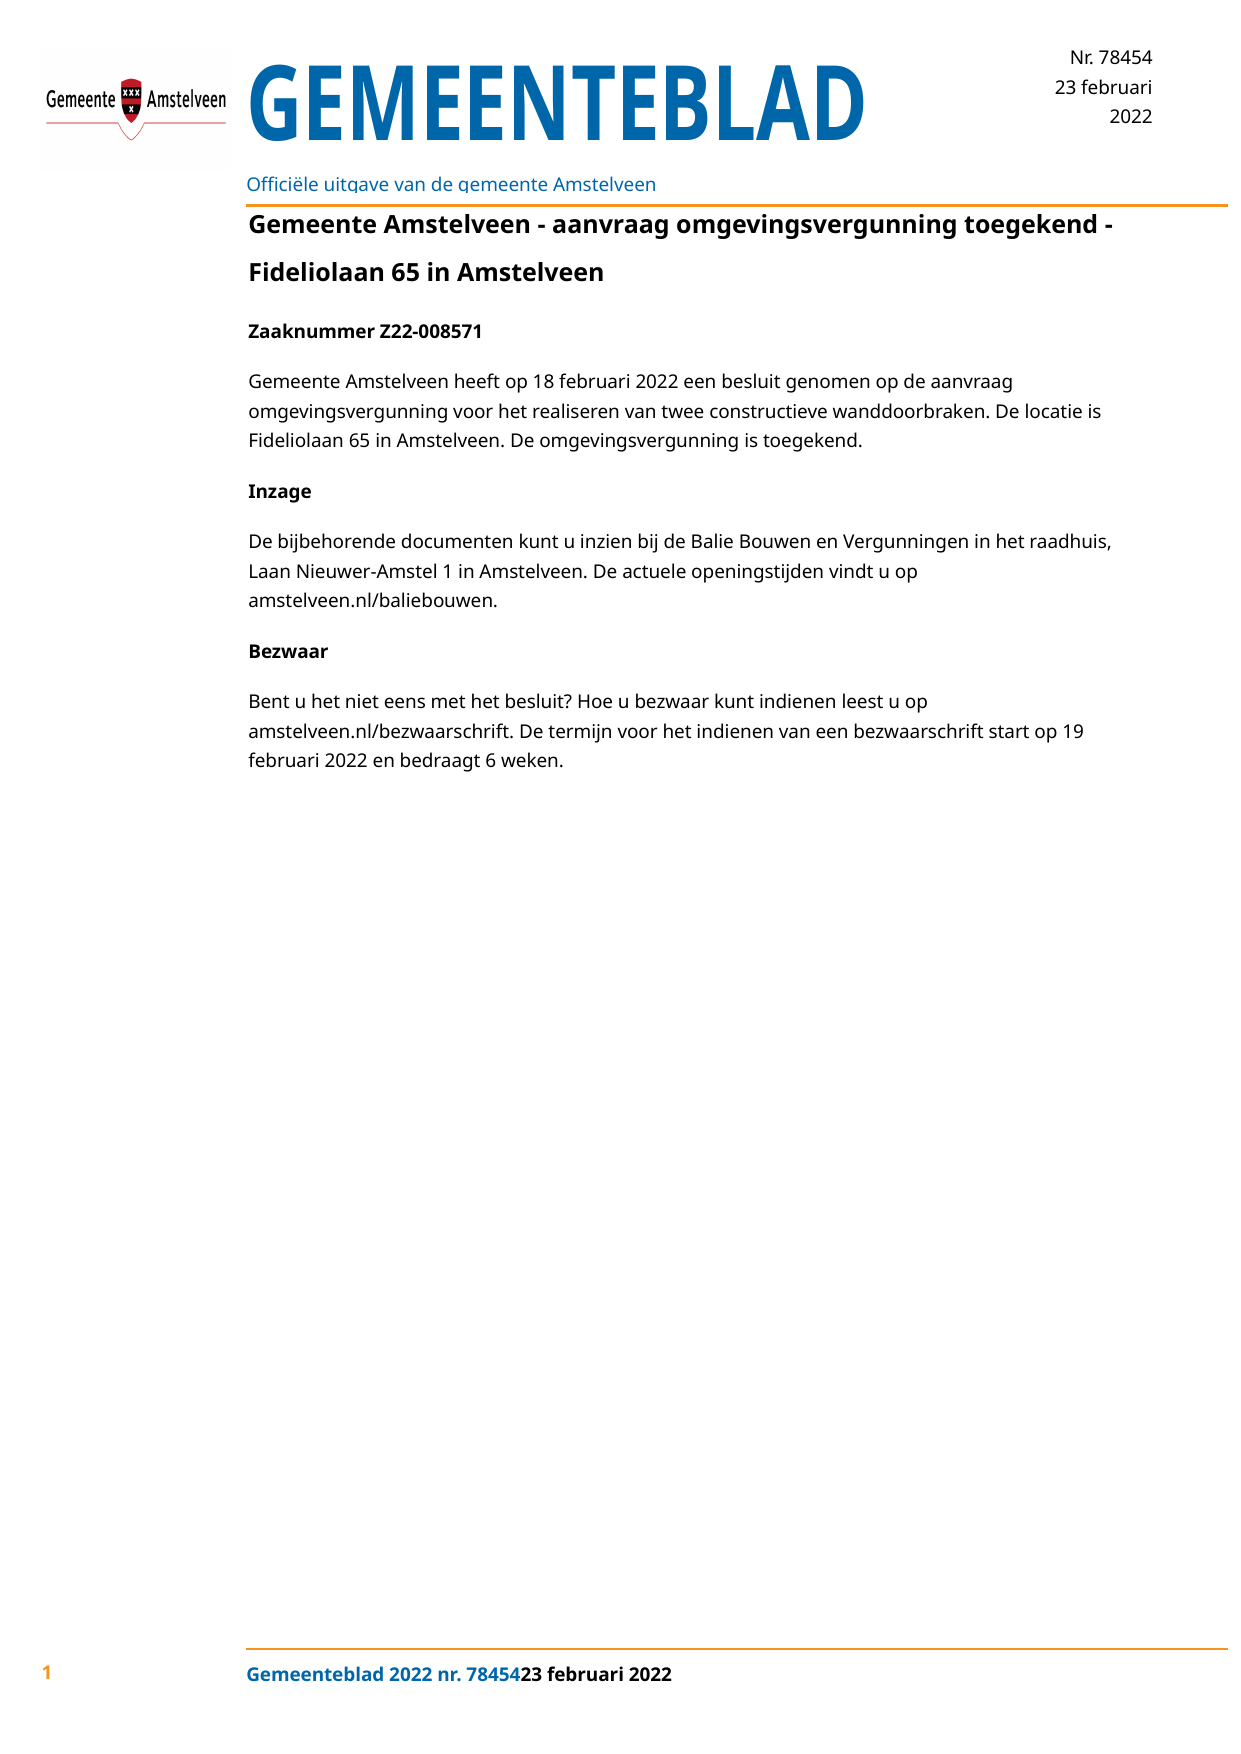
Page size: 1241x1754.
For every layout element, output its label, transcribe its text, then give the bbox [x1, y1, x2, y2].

text Bent u het niet eens met het besluit? Hoe u bezwaar kunt indienen leest u op amstelveen.nl/bezwaarschrift. De termijn voor het indienen van een bezwaarschrift start op 19 februari 2022 en bedraagt 6 weken. [248, 688, 1152, 773]
text Bezwaar [248, 638, 1152, 664]
text Zaaknummer Z22-008571 [248, 318, 1152, 344]
text Inzage [248, 478, 1152, 504]
text De bijbehorende documenten kunt u inzien bij de Balie Bouwen en Vergunningen in het raadhuis, Laan Nieuwer-Amstel 1 in Amstelveen. De actuele openingstijden vindt u op amstelveen.nl/baliebouwen. [248, 528, 1152, 613]
picture [41, 47, 231, 172]
text Gemeente Amstelveen - aanvraag omgevingsvergunning toegekend - Fideliolaan 65 in Amstelveen [248, 207, 1152, 288]
text Gemeente Amstelveen heeft op 18 februari 2022 een besluit genomen op de aanvraag omgevingsvergunning voor het realiseren van twee constructieve wanddoorbraken. De locatie is Fideliolaan 65 in Amstelveen. De omgevingsvergunning is toegekend. [248, 368, 1152, 453]
